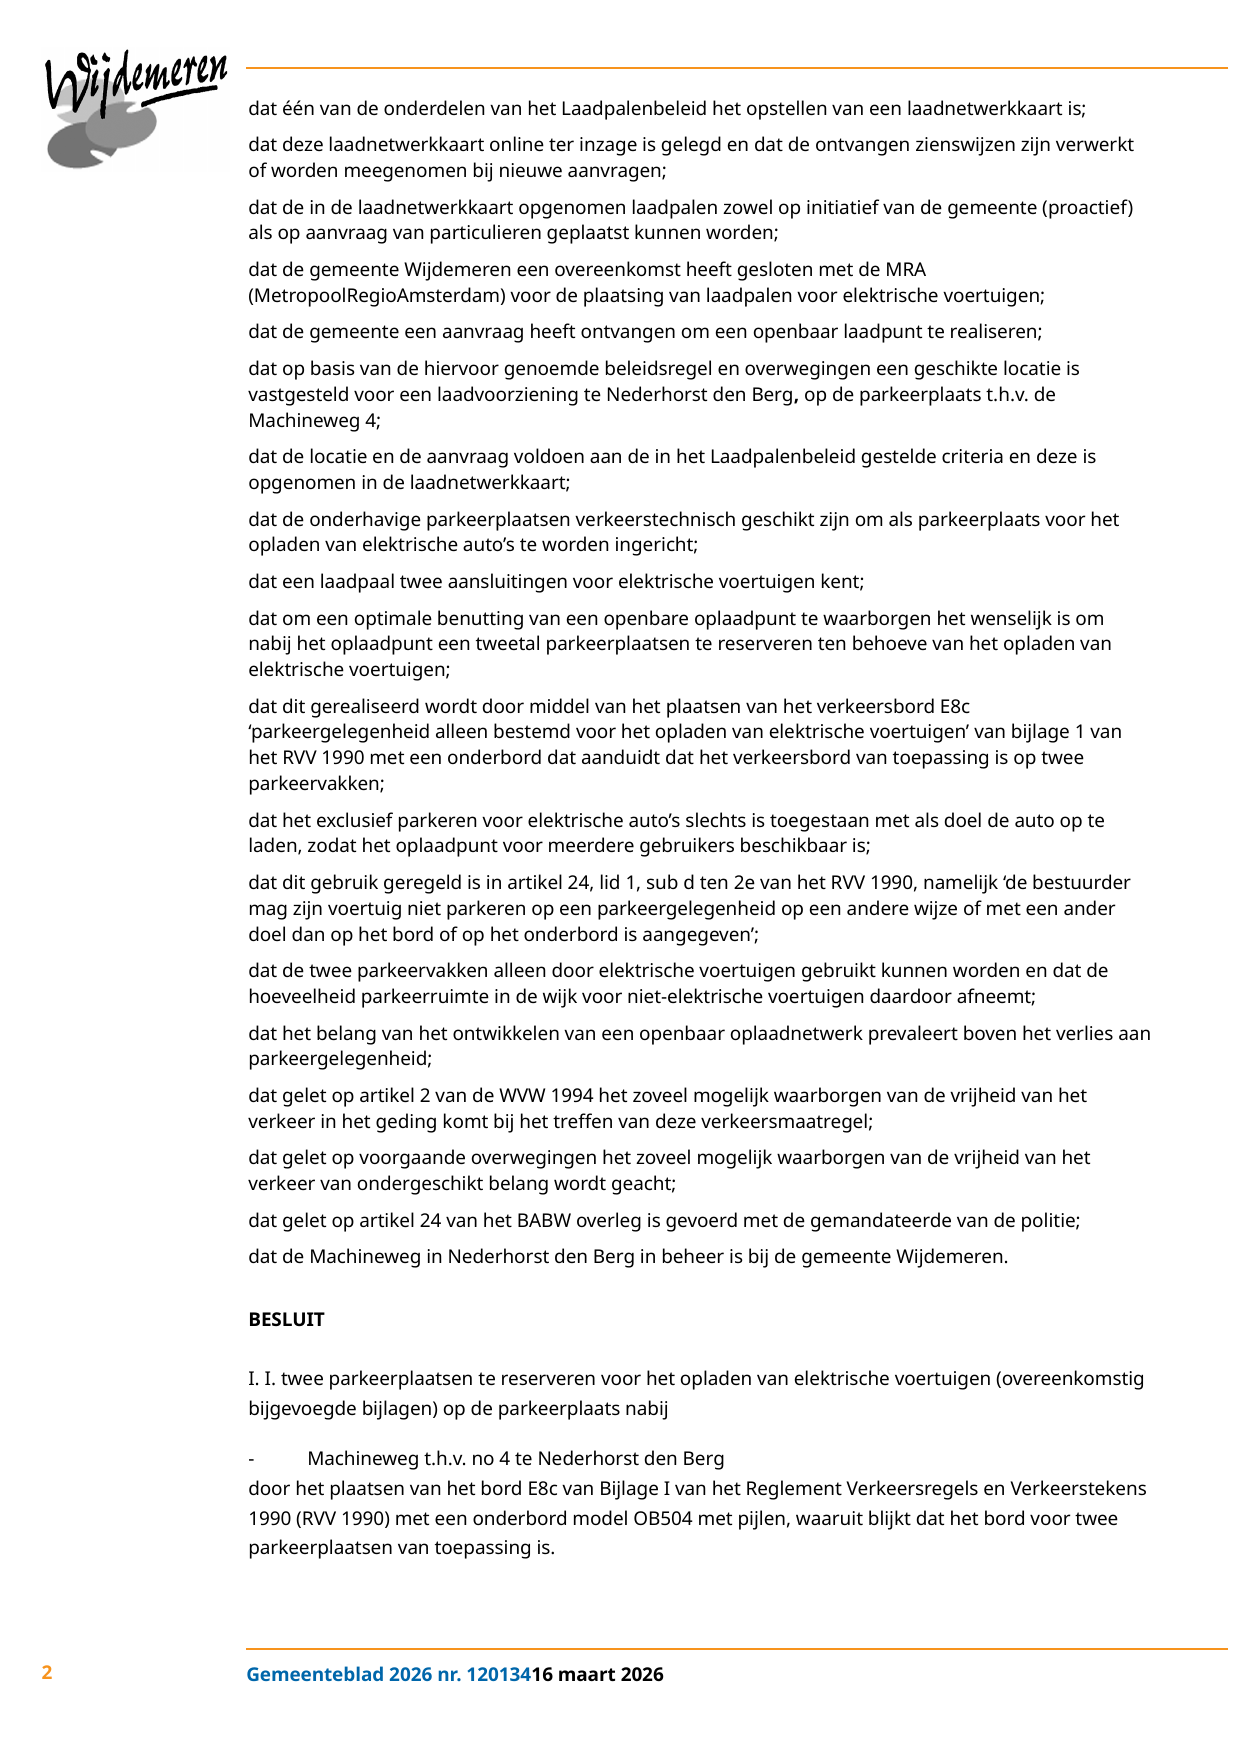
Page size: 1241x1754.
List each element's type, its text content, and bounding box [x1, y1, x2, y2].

text dat dit gebruik geregeld is in artikel 24, lid 1, sub d ten 2e van het RVV 1990, namelijk ‘de bestuurder mag zijn voertuig niet parkeren op een parkeergelegenheid op een andere wijze of met een ander doel dan op het bord of op het onderbord is aangegeven’; [248, 869, 1152, 946]
text dat de gemeente Wijdemeren een overeenkomst heeft gesloten met de MRA (MetropoolRegioAmsterdam) voor de plaatsing van laadpalen voor elektrische voertuigen; [248, 256, 1152, 308]
text door het plaatsen van het bord E8c van Bijlage I van het Reglement Verkeersregels en Verkeerstekens 1990 (RVV 1990) met een onderbord model OB504 met pijlen, waaruit blijkt dat het bord voor twee parkeerplaatsen van toepassing is. [248, 1475, 1152, 1560]
text dat het belang van het ontwikkelen van een openbaar oplaadnetwerk prevaleert boven het verlies aan parkeergelegenheid; [248, 1020, 1152, 1071]
text dat één van de onderdelen van het Laadpalenbeleid het opstellen van een laadnetwerkkaart is; [248, 95, 1152, 121]
text dat dit gerealiseerd wordt door middel van het plaatsen van het verkeersbord E8c ‘parkeergelegenheid alleen bestemd voor het opladen van elektrische voertuigen’ van bijlage 1 van het RVV 1990 met een onderbord dat aanduidt dat het verkeersbord van toepassing is op twee parkeervakken; [248, 693, 1152, 796]
text I. I. twee parkeerplaatsen te reserveren voor het opladen van elektrische voertuigen (overeenkomstig bijgevoegde bijlagen) op de parkeerplaats nabij [248, 1366, 1152, 1421]
picture [41, 47, 231, 172]
text dat gelet op artikel 24 van het BABW overleg is gevoerd met de gemandateerde van de politie; [248, 1207, 1152, 1233]
text dat de in de laadnetwerkkaart opgenomen laadpalen zowel op initiatief van de gemeente (proactief) als op aanvraag van particulieren geplaatst kunnen worden; [248, 194, 1152, 245]
text dat een laadpaal twee aansluitingen voor elektrische voertuigen kent; [248, 568, 1152, 594]
text dat de twee parkeervakken alleen door elektrische voertuigen gebruikt kunnen worden en dat de hoeveelheid parkeerruimte in de wijk voor niet-elektrische voertuigen daardoor afneemt; [248, 957, 1152, 1009]
text dat de gemeente een aanvraag heeft ontvangen om een openbaar laadpunt te realiseren; [248, 319, 1152, 344]
text dat de onderhavige parkeerplaatsen verkeerstechnisch geschikt zijn om als parkeerplaats voor het opladen van elektrische auto’s te worden ingericht; [248, 506, 1152, 557]
text dat deze laadnetwerkkaart online ter inzage is gelegd en dat de ontvangen zienswijzen zijn verwerkt of worden meegenomen bij nieuwe aanvragen; [248, 131, 1152, 183]
text dat de locatie en de aanvraag voldoen aan de in het Laadpalenbeleid gestelde criteria en deze is opgenomen in de laadnetwerkkaart; [248, 443, 1152, 495]
text dat om een optimale benutting van een openbare oplaadpunt te waarborgen het wenselijk is om nabij het oplaadpunt een tweetal parkeerplaatsen te reserveren ten behoeve van het opladen van elektrische voertuigen; [248, 605, 1152, 682]
text BESLUIT [248, 1306, 1152, 1332]
text dat op basis van de hiervoor genoemde beleidsregel en overwegingen een geschikte locatie is vastgesteld voor een laadvoorziening te Nederhorst den Berg, op de parkeerplaats t.h.v. de Machineweg 4; [248, 355, 1152, 432]
list Machineweg t.h.v. no 4 te Nederhorst den Berg [248, 1446, 1152, 1471]
text dat gelet op artikel 2 van de WVW 1994 het zoveel mogelijk waarborgen van de vrijheid van het verkeer in het geding komt bij het treffen van deze verkeersmaatregel; [248, 1082, 1152, 1134]
text dat het exclusief parkeren voor elektrische auto’s slechts is toegestaan met als doel de auto op te laden, zodat het oplaadpunt voor meerdere gebruikers beschikbaar is; [248, 807, 1152, 858]
text dat de Machineweg in Nederhorst den Berg in beheer is bij de gemeente Wijdemeren. [248, 1244, 1152, 1269]
text dat gelet op voorgaande overwegingen het zoveel mogelijk waarborgen van de vrijheid van het verkeer van ondergeschikt belang wordt geacht; [248, 1144, 1152, 1196]
